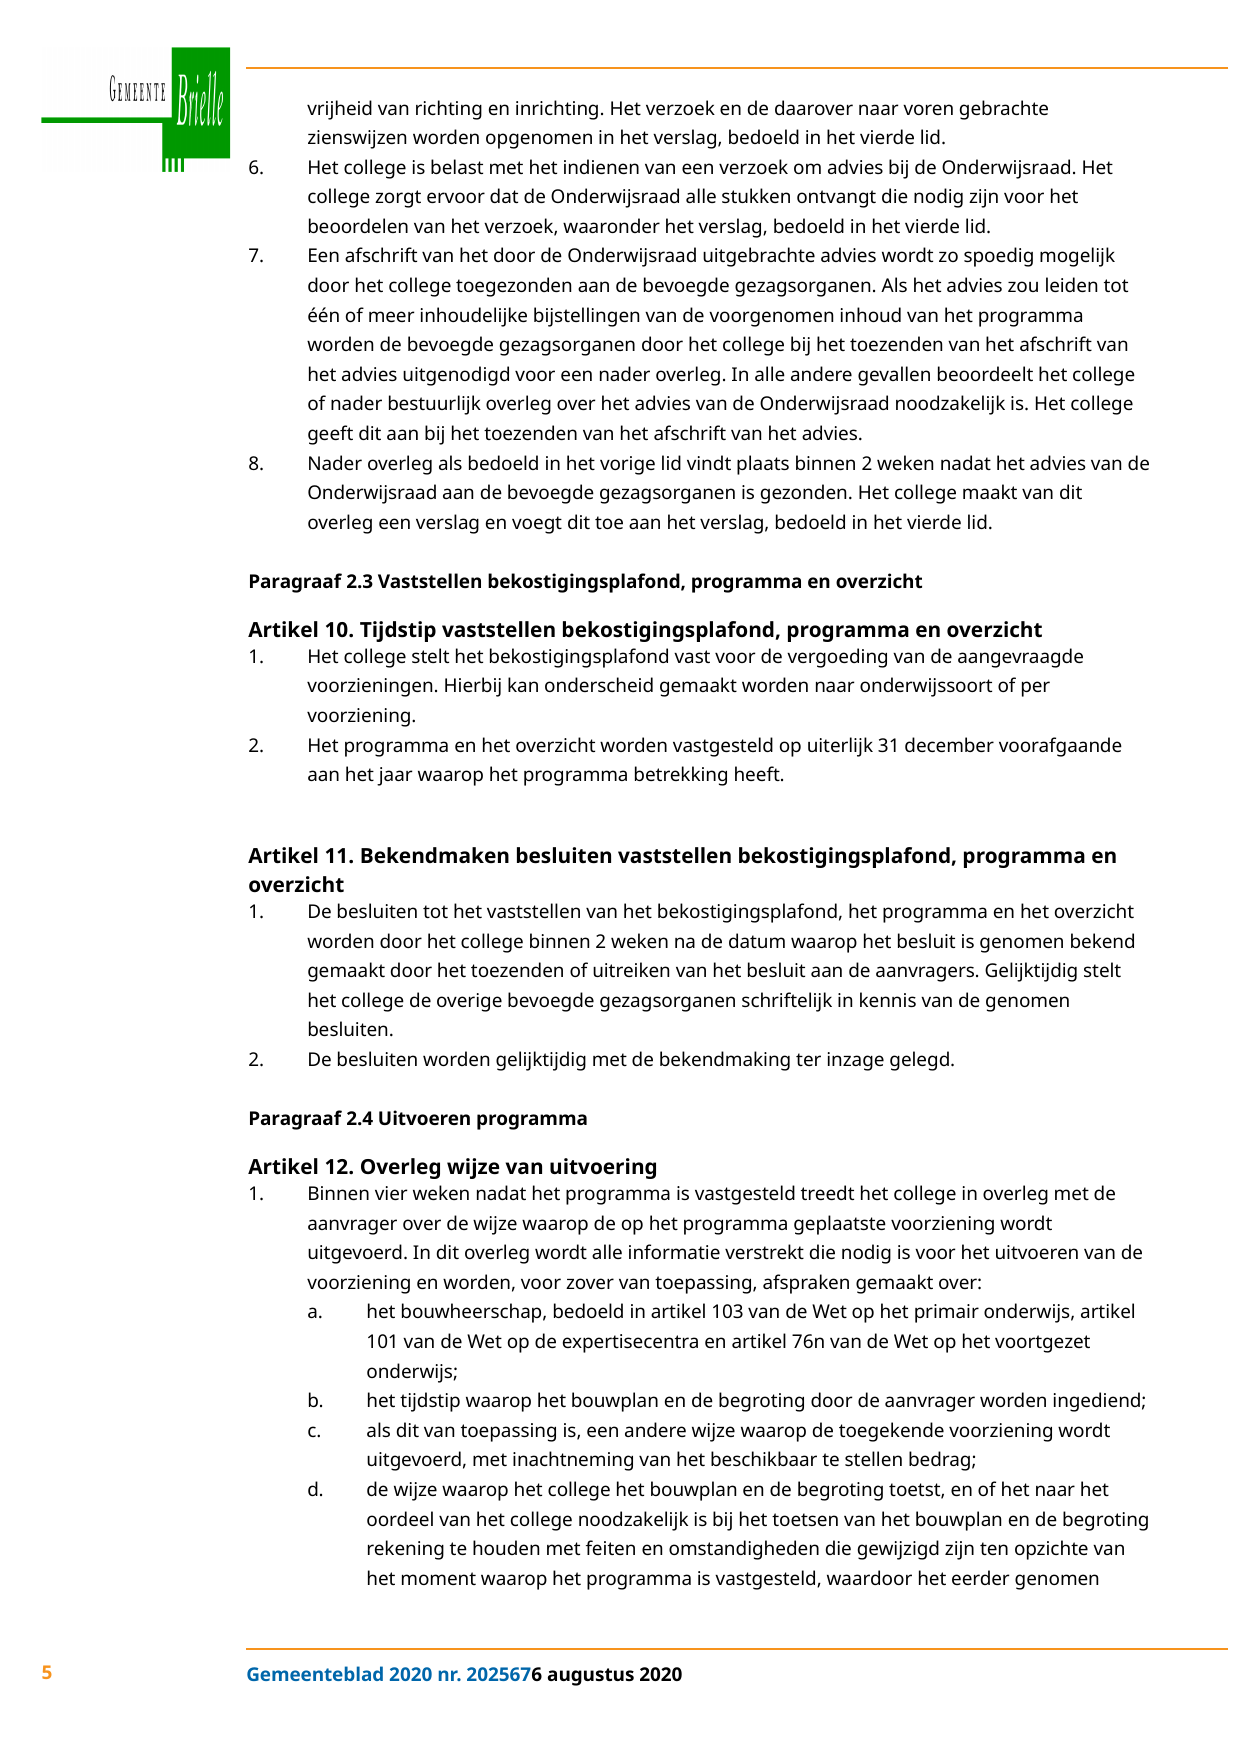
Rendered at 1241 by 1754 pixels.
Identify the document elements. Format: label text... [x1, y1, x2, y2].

list Het college is belast met het indienen van een verzoek om advies bij de Onderwijsraad. Het college zorgt ervoor dat de Onderwijsraad alle stukken ontvangt die nodig zijn voor het beoordelen van het verzoek, waaronder het verslag, bedoeld in het vierde lid. [248, 154, 1152, 239]
list het tijdstip waarop het bouwplan en de begroting door de aanvrager worden ingediend; [307, 1387, 1152, 1413]
text Artikel 10. Tijdstip vaststellen bekostigingsplafond, programma en overzicht [248, 615, 1152, 643]
list de wijze waarop het college het bouwplan en de begroting toetst, en of het naar het oordeel van het college noodzakelijk is bij het toetsen van het bouwplan en de begroting rekening te houden met feiten en omstandigheden die gewijzigd zijn ten opzichte van het moment waarop het programma is vastgesteld, waardoor het eerder genomen [307, 1476, 1152, 1591]
list als dit van toepassing is, een andere wijze waarop de toegekende voorziening wordt uitgevoerd, met inachtneming van het beschikbaar te stellen bedrag; [307, 1417, 1152, 1472]
picture [41, 47, 231, 172]
list Een afschrift van het door de Onderwijsraad uitgebrachte advies wordt zo spoedig mogelijk door het college toegezonden aan de bevoegde gezagsorganen. Als het advies zou leiden tot één of meer inhoudelijke bijstellingen van de voorgenomen inhoud van het programma worden de bevoegde gezagsorganen door het college bij het toezenden van het afschrift van het advies uitgenodigd voor een nader overleg. In alle andere gevallen beoordeelt het college of nader bestuurlijk overleg over het advies van de Onderwijsraad noodzakelijk is. Het college geeft dit aan bij het toezenden van het afschrift van het advies. [248, 243, 1152, 446]
list Nader overleg als bedoeld in het vorige lid vindt plaats binnen 2 weken nadat het advies van de Onderwijsraad aan de bevoegde gezagsorganen is gezonden. Het college maakt van dit overleg een verslag en voegt dit toe aan het verslag, bedoeld in het vierde lid. [248, 450, 1152, 535]
list Het college stelt het bekostigingsplafond vast voor de vergoeding van de aangevraagde voorzieningen. Hierbij kan onderscheid gemaakt worden naar onderwijssoort of per voorziening. [248, 643, 1152, 728]
list Het programma en het overzicht worden vastgesteld op uiterlijk 31 december voorafgaande aan het jaar waarop het programma betrekking heeft. [248, 732, 1152, 787]
list De besluiten worden gelijktijdig met de bekendmaking ter inzage gelegd. [248, 1046, 1152, 1072]
list Binnen vier weken nadat het programma is vastgesteld treedt het college in overleg met de aanvrager over de wijze waarop de op het programma geplaatste voorziening wordt uitgevoerd. In dit overleg wordt alle informatie verstrekt die nodig is voor het uitvoeren van de voorziening en worden, voor zover van toepassing, afspraken gemaakt over: [248, 1180, 1152, 1295]
text Paragraaf 2.3 Vaststellen bekostigingsplafond, programma en overzicht [248, 568, 1152, 594]
list vrijheid van richting en inrichting. Het verzoek en de daarover naar voren gebrachte zienswijzen worden opgenomen in het verslag, bedoeld in het vierde lid. [248, 95, 1152, 150]
text Paragraaf 2.4 Uitvoeren programma [248, 1105, 1152, 1131]
text Artikel 12. Overleg wijze van uitvoering [248, 1152, 1152, 1180]
list De besluiten tot het vaststellen van het bekostigingsplafond, het programma en het overzicht worden door het college binnen 2 weken na de datum waarop het besluit is genomen bekend gemaakt door het toezenden of uitreiken van het besluit aan de aanvragers. Gelijktijdig stelt het college de overige bevoegde gezagsorganen schriftelijk in kennis van de genomen besluiten. [248, 898, 1152, 1042]
list het bouwheerschap, bedoeld in artikel 103 van de Wet op het primair onderwijs, artikel 101 van de Wet op de expertisecentra en artikel 76n van de Wet op het voortgezet onderwijs; [307, 1299, 1152, 1384]
text Artikel 11. Bekendmaken besluiten vaststellen bekostigingsplafond, programma en overzicht [248, 841, 1152, 898]
